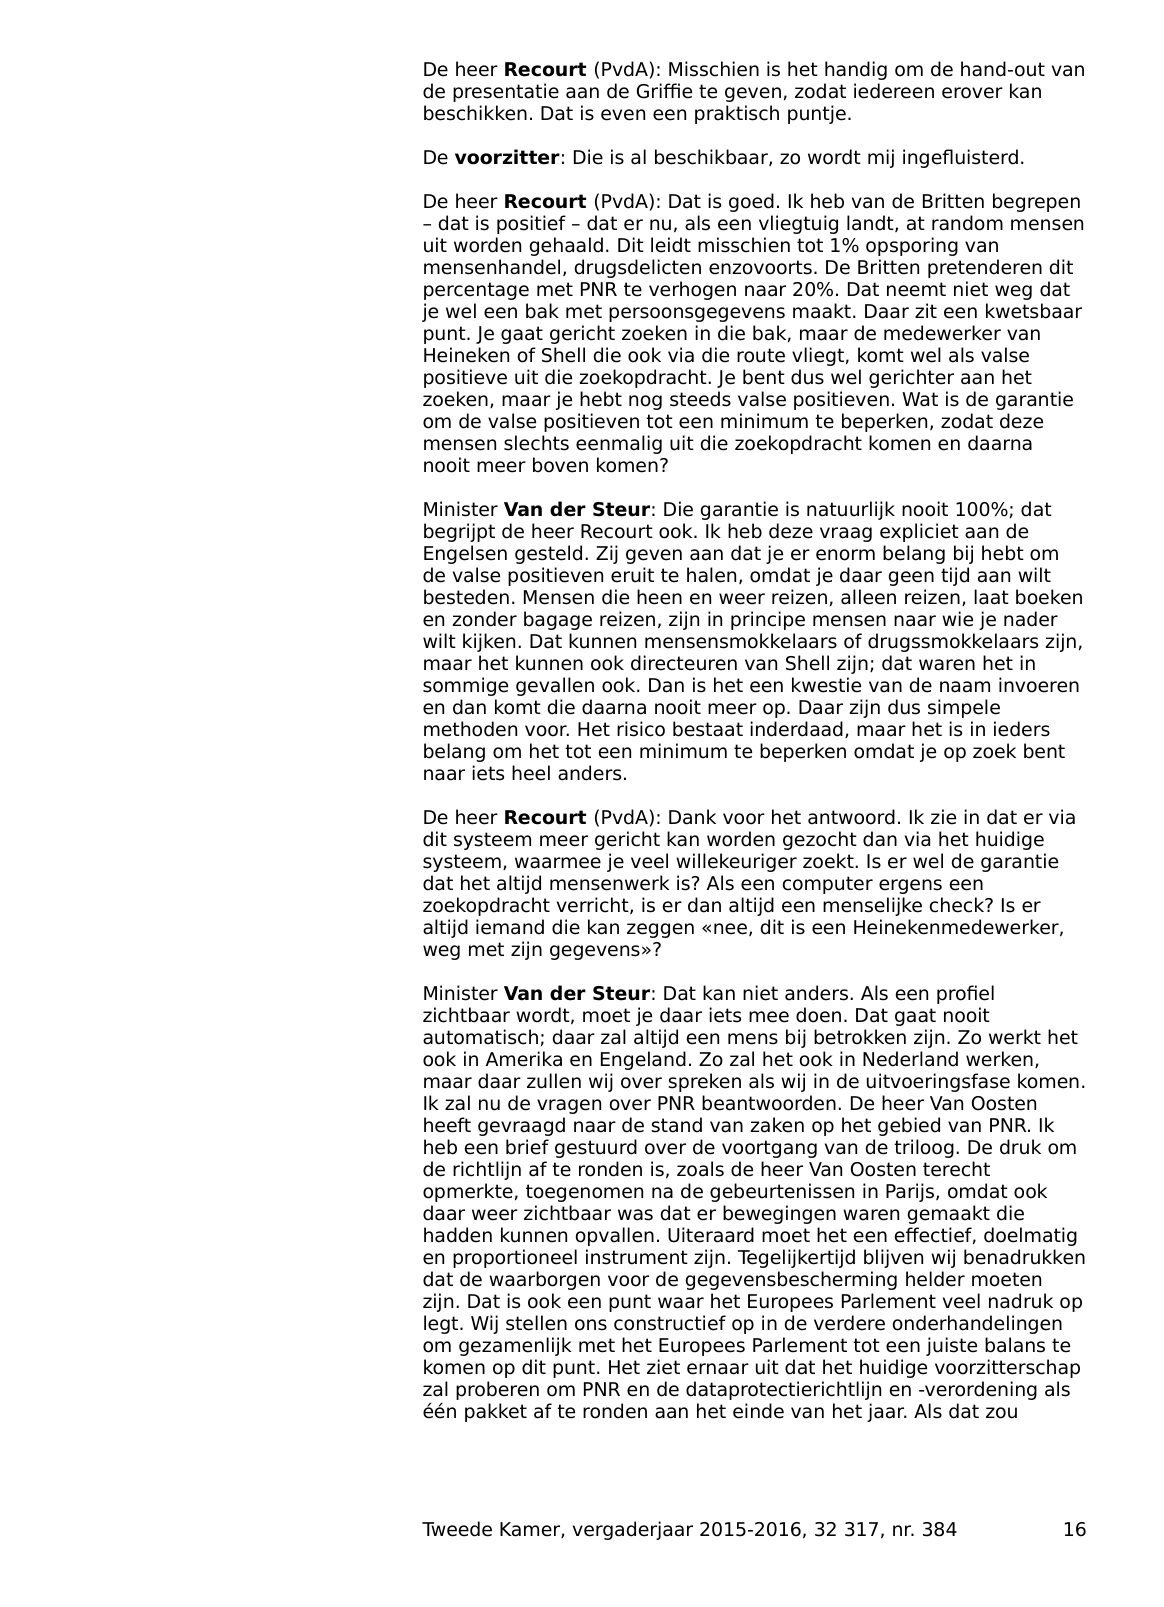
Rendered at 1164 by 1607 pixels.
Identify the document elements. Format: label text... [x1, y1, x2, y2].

text De heer Recourt (PvdA): Misschien is het handig om de hand-out van de presentatie aan de Griffie te geven, zodat iedereen erover kan beschikken. Dat is even een praktisch puntje. [422, 59, 1087, 125]
text De voorzitter: Die is al beschikbaar, zo wordt mij ingefluisterd. [422, 147, 1087, 169]
text Ik zal nu de vragen over PNR beantwoorden. De heer Van Oosten heeft gevraagd naar de stand van zaken op het gebied van PNR. Ik heb een brief gestuurd over de voortgang van de triloog. De druk om de richtlijn af te ronden is, zoals de heer Van Oosten terecht opmerkte, toegenomen na de gebeurtenissen in Parijs, omdat ook daar weer zichtbaar was dat er bewegingen waren gemaakt die hadden kunnen opvallen. Uiteraard moet het een effectief, doelmatig en proportioneel instrument zijn. Tegelijkertijd blijven wij benadrukken dat de waarborgen voor de gegevensbescherming helder moeten zijn. Dat is ook een punt waar het Europees Parlement veel nadruk op legt. Wij stellen ons constructief op in de verdere onderhandelingen om gezamenlijk met het Europees Parlement tot een juiste balans te komen op dit punt. Het ziet ernaar uit dat het huidige voorzitterschap zal proberen om PNR en de dataprotectierichtlijn en -verordening als één pakket af te ronden aan het einde van het jaar. Als dat zou [422, 1093, 1087, 1423]
text De heer Recourt (PvdA): Dat is goed. Ik heb van de Britten begrepen – dat is positief – dat er nu, als een vliegtuig landt, at random mensen uit worden gehaald. Dit leidt misschien tot 1% opsporing van mensenhandel, drugsdelicten enzovoorts. De Britten pretenderen dit percentage met PNR te verhogen naar 20%. Dat neemt niet weg dat je wel een bak met persoonsgegevens maakt. Daar zit een kwetsbaar punt. Je gaat gericht zoeken in die bak, maar de medewerker van Heineken of Shell die ook via die route vliegt, komt wel als valse positieve uit die zoekopdracht. Je bent dus wel gerichter aan het zoeken, maar je hebt nog steeds valse positieven. Wat is de garantie om de valse positieven tot een minimum te beperken, zodat deze mensen slechts eenmalig uit die zoekopdracht komen en daarna nooit meer boven komen? [422, 191, 1087, 477]
text Minister Van der Steur: Die garantie is natuurlijk nooit 100%; dat begrijpt de heer Recourt ook. Ik heb deze vraag expliciet aan de Engelsen gesteld. Zij geven aan dat je er enorm belang bij hebt om de valse positieven eruit te halen, omdat je daar geen tijd aan wilt besteden. Mensen die heen en weer reizen, alleen reizen, laat boeken en zonder bagage reizen, zijn in principe mensen naar wie je nader wilt kijken. Dat kunnen mensensmokkelaars of drugssmokkelaars zijn, maar het kunnen ook directeuren van Shell zijn; dat waren het in sommige gevallen ook. Dan is het een kwestie van de naam invoeren en dan komt die daarna nooit meer op. Daar zijn dus simpele methoden voor. Het risico bestaat inderdaad, maar het is in ieders belang om het tot een minimum te beperken omdat je op zoek bent naar iets heel anders. [422, 499, 1087, 785]
text Minister Van der Steur: Dat kan niet anders. Als een profiel zichtbaar wordt, moet je daar iets mee doen. Dat gaat nooit automatisch; daar zal altijd een mens bij betrokken zijn. Zo werkt het ook in Amerika en Engeland. Zo zal het ook in Nederland werken, maar daar zullen wij over spreken als wij in de uitvoeringsfase komen. [422, 983, 1087, 1093]
text De heer Recourt (PvdA): Dank voor het antwoord. Ik zie in dat er via dit systeem meer gericht kan worden gezocht dan via het huidige systeem, waarmee je veel willekeuriger zoekt. Is er wel de garantie dat het altijd mensenwerk is? Als een computer ergens een zoekopdracht verricht, is er dan altijd een menselijke check? Is er altijd iemand die kan zeggen «nee, dit is een Heinekenmedewerker, weg met zijn gegevens»? [422, 807, 1087, 961]
